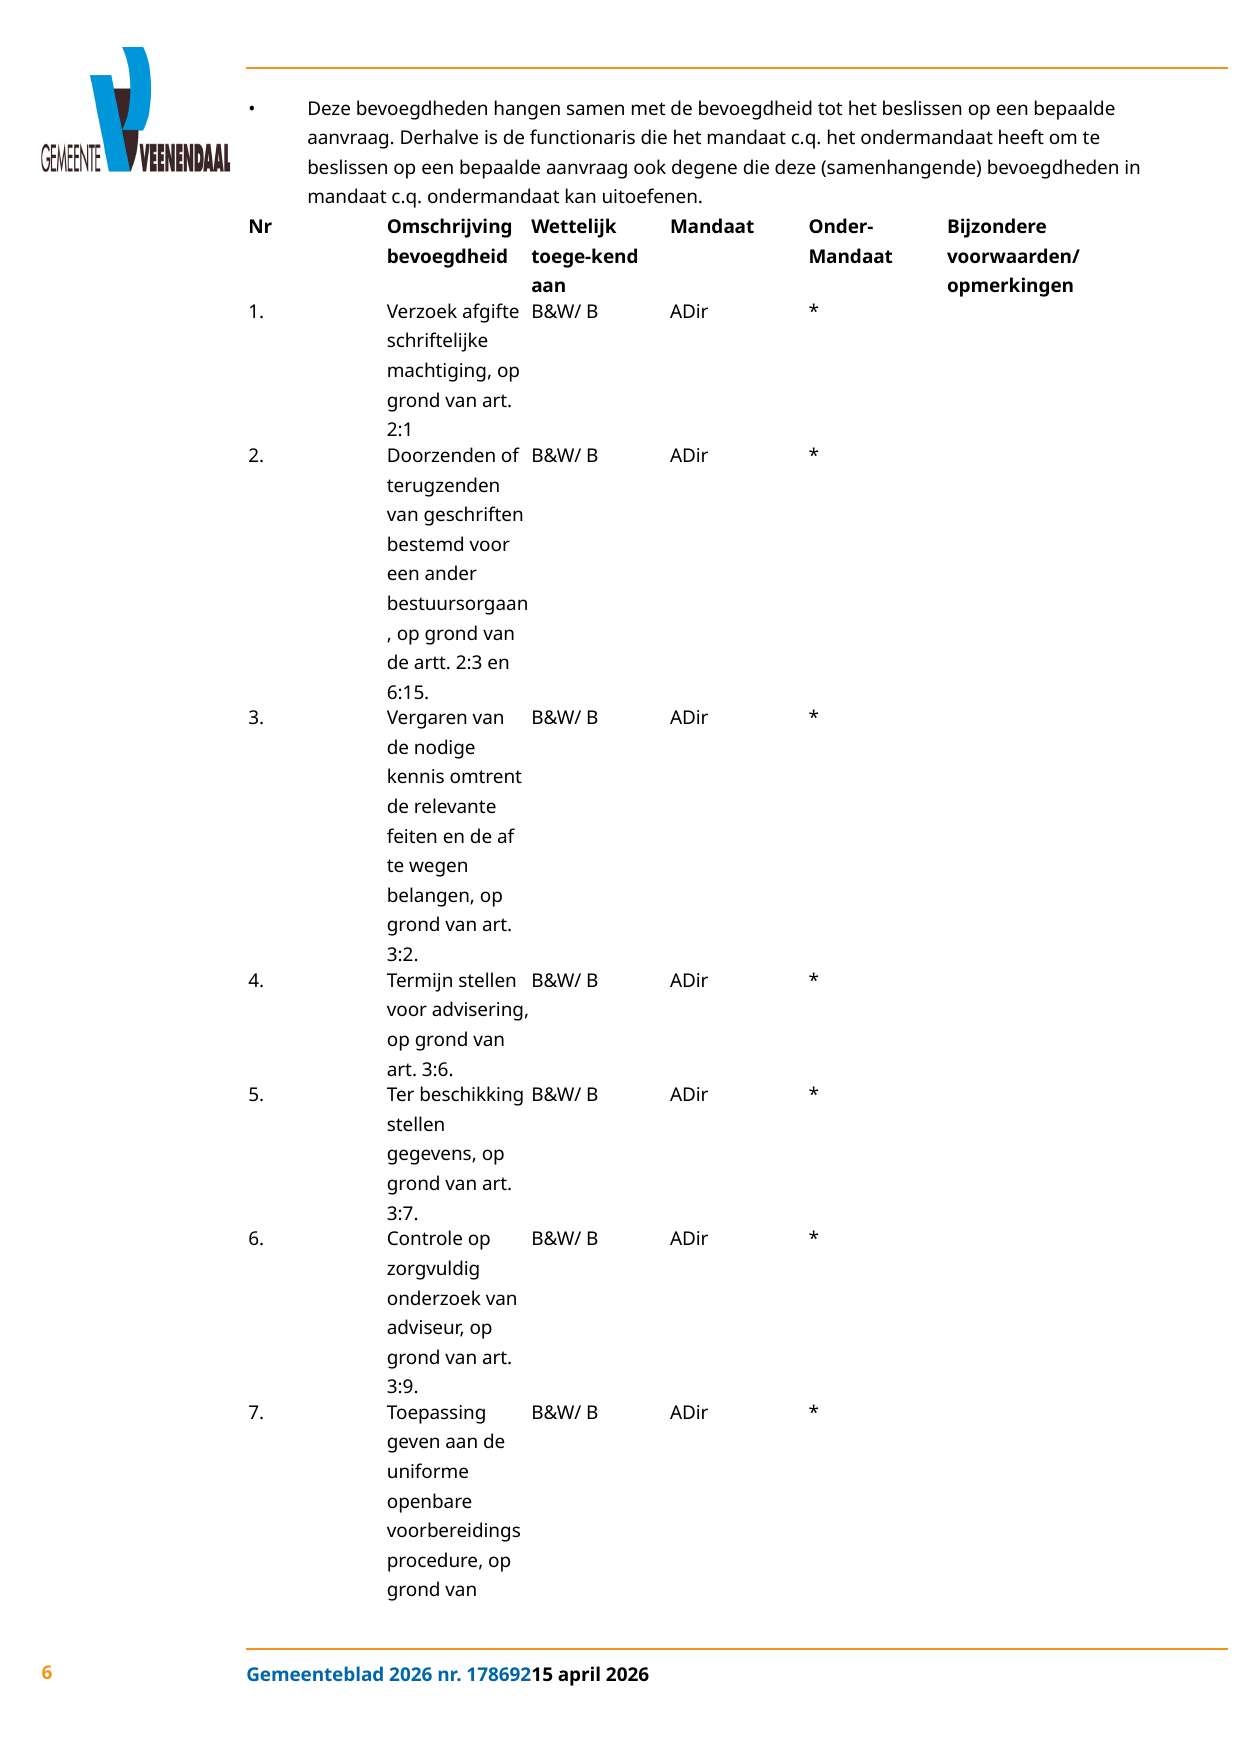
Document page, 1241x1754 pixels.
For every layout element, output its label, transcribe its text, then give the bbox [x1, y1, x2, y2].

picture [41, 47, 130, 172]
table_cell [947, 298, 1152, 442]
table_cell * [808, 1399, 947, 1602]
table_cell ADir [670, 1399, 808, 1602]
table_cell 7. [248, 1399, 387, 1602]
table_cell ADir [670, 967, 808, 1081]
table_cell * [808, 298, 947, 442]
table_cell ADir [670, 1226, 808, 1399]
table_cell B&W/ B [531, 1226, 670, 1399]
table_cell * [808, 1081, 947, 1226]
table_cell 6. [248, 1226, 387, 1399]
table_header Onder- Mandaat [808, 213, 947, 298]
table_cell B&W/ B [531, 1399, 670, 1602]
table_cell Doorzenden of terugzenden van geschriften bestemd voor een ander bestuursorgaan, op grond van de artt. 2:3 en 6:15. [387, 442, 531, 704]
table_cell B&W/ B [531, 1081, 670, 1226]
table_cell 4. [248, 967, 387, 1081]
table_cell [947, 442, 1152, 704]
table_cell Controle op zorgvuldig onderzoek van adviseur, op grond van art. 3:9. [387, 1226, 531, 1399]
table_header Nr [248, 213, 387, 298]
list Deze bevoegdheden hangen samen met de bevoegdheid tot het beslissen op een bepaalde aanvraag. Derhalve is de functionaris die het mandaat c.q. het ondermandaat heeft om te beslissen op een bepaalde aanvraag ook degene die deze (samenhangende) bevoegdheden in mandaat c.q. ondermandaat kan uitoefenen. [248, 95, 1152, 209]
table_cell [947, 1399, 1152, 1602]
table_cell [947, 705, 1152, 967]
table_cell [947, 967, 1152, 1081]
table_header Omschrijving bevoegdheid [387, 213, 531, 298]
table_cell Ter beschikking stellen gegevens, op grond van art. 3:7. [387, 1081, 531, 1226]
table_cell ADir [670, 1081, 808, 1226]
table_cell B&W/ B [531, 705, 670, 967]
table_cell Verzoek afgifte schriftelijke machtiging, op grond van art. 2:1 [387, 298, 531, 442]
table_cell Toepassing geven aan de uniforme openbare voorbereidingsprocedure, op grond van [387, 1399, 531, 1602]
table_cell B&W/ B [531, 298, 670, 442]
table_cell [947, 1081, 1152, 1226]
table_cell ADir [670, 705, 808, 967]
table_header Mandaat [670, 213, 808, 298]
table_cell * [808, 442, 947, 704]
table_cell B&W/ B [531, 442, 670, 704]
table_header Bijzondere voorwaarden/ opmerkingen [947, 213, 1152, 298]
table_cell ADir [670, 298, 808, 442]
table_cell * [808, 1226, 947, 1399]
table_cell 2. [248, 442, 387, 704]
table_header Wettelijk toege-kend aan [531, 213, 670, 298]
table_cell ADir [670, 442, 808, 704]
table_cell Vergaren van de nodige kennis omtrent de relevante feiten en de af te wegen belangen, op grond van art. 3:2. [387, 705, 531, 967]
picture [123, 47, 231, 172]
table_cell 1. [248, 298, 387, 442]
table_cell 5. [248, 1081, 387, 1226]
table_cell 3. [248, 705, 387, 967]
table_cell Termijn stellen voor advisering, op grond van art. 3:6. [387, 967, 531, 1081]
table_cell * [808, 705, 947, 967]
table_cell B&W/ B [531, 967, 670, 1081]
table_cell * [808, 967, 947, 1081]
table_cell [947, 1226, 1152, 1399]
